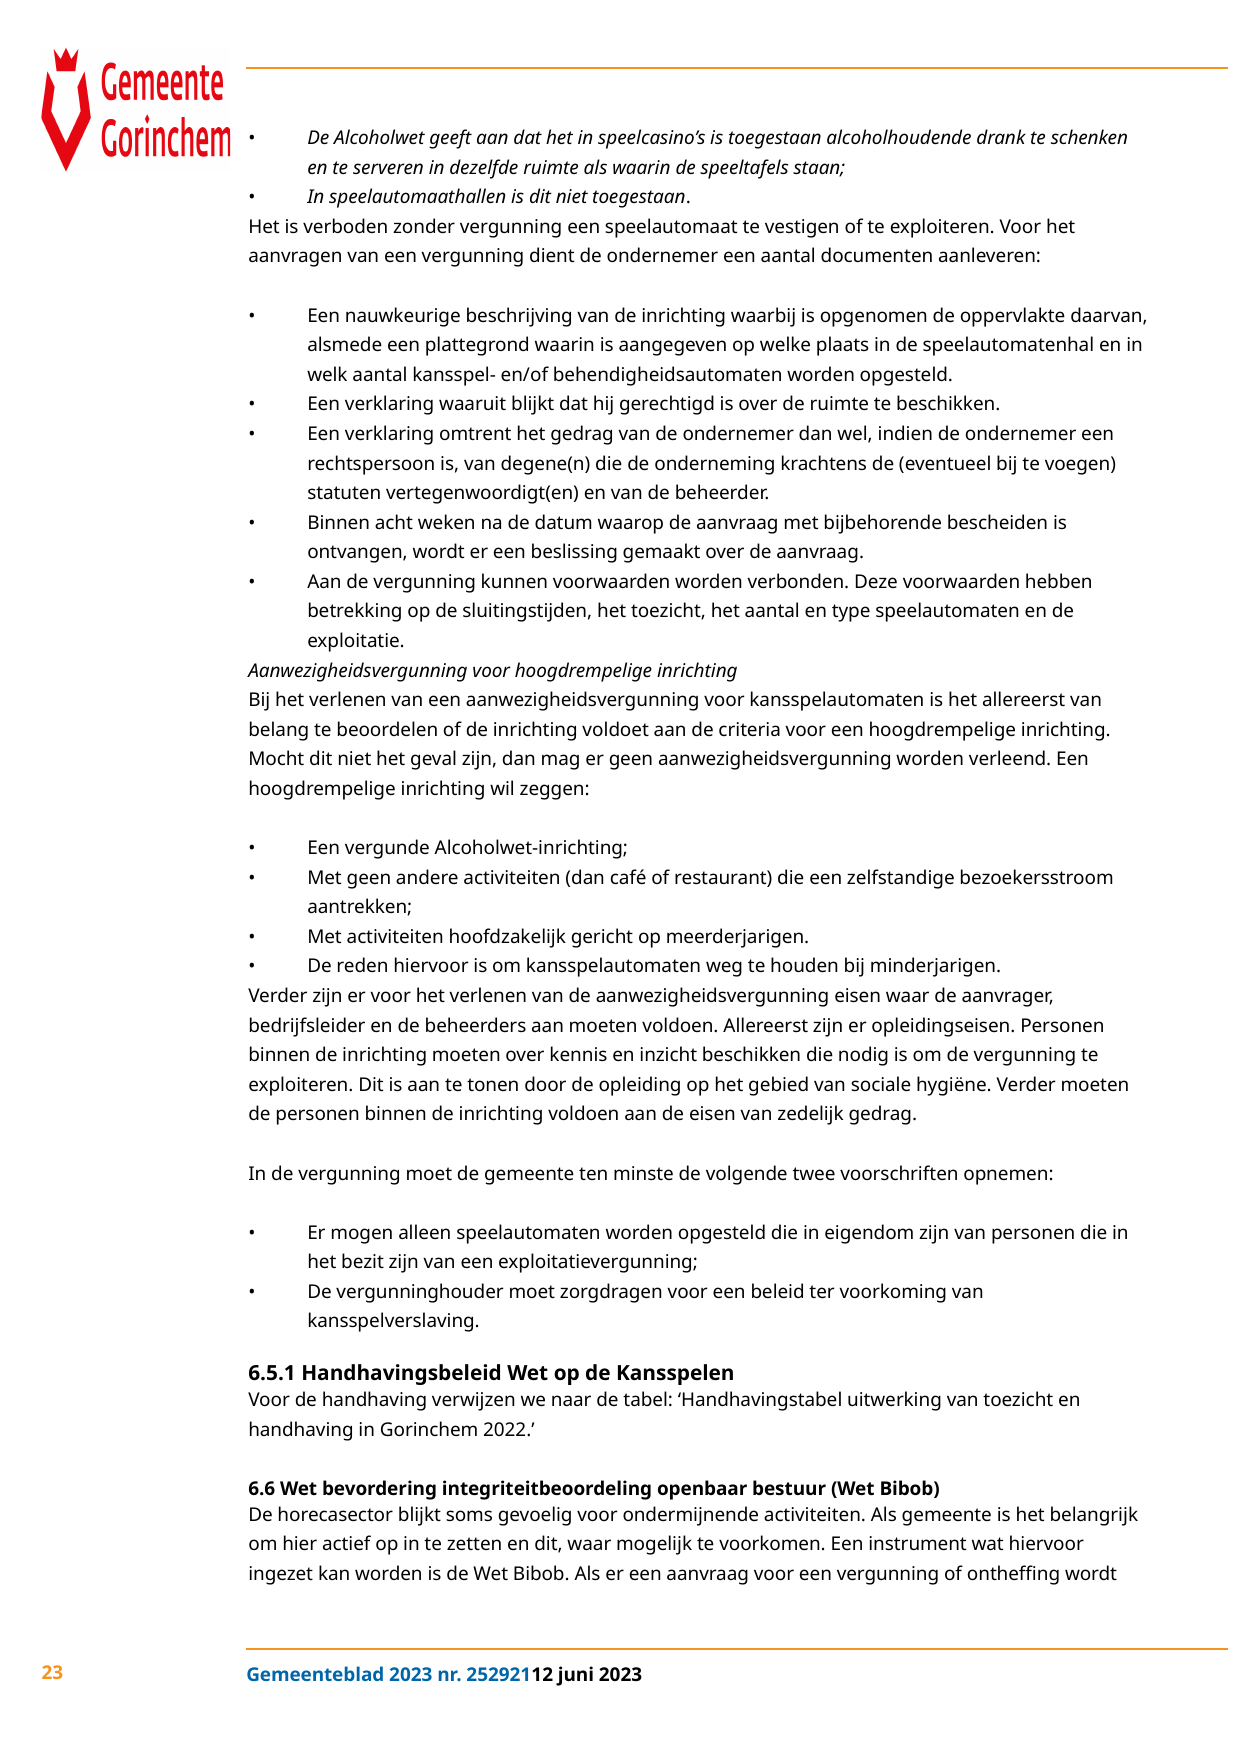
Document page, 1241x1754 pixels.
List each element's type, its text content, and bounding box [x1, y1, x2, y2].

list Een verklaring waaruit blijkt dat hij gerechtigd is over de ruimte te beschikken. [248, 391, 1152, 416]
list Een nauwkeurige beschrijving van de inrichting waarbij is opgenomen de oppervlakte daarvan, alsmede een plattegrond waarin is aangegeven op welke plaats in de speelautomatenhal en in welk aantal kansspel- en/of behendigheidsautomaten worden opgesteld. [248, 302, 1152, 387]
text Voor de handhaving verwijzen we naar de tabel: ‘Handhavingstabel uitwerking van toezicht en handhaving in Gorinchem 2022.’ [248, 1387, 1152, 1442]
picture [41, 47, 231, 172]
list Een vergunde Alcoholwet-inrichting; [248, 834, 1152, 860]
list Een verklaring omtrent het gedrag van de ondernemer dan wel, indien de ondernemer een rechtspersoon is, van degene(n) die de onderneming krachtens de (eventueel bij te voegen) statuten vertegenwoordigt(en) en van de beheerder. [248, 420, 1152, 505]
text Het is verboden zonder vergunning een speelautomaat te vestigen of te exploiteren. Voor het aanvragen van een vergunning dient de ondernemer een aantal documenten aanleveren: [248, 213, 1152, 268]
list Aan de vergunning kunnen voorwaarden worden verbonden. Deze voorwaarden hebben betrekking op de sluitingstijden, het toezicht, het aantal en type speelautomaten en de exploitatie. [248, 568, 1152, 653]
text 6.6 Wet bevordering integriteitbeoordeling openbaar bestuur (Wet Bibob) [248, 1475, 1152, 1501]
text In de vergunning moet de gemeente ten minste de volgende twee voorschriften opnemen: [248, 1160, 1152, 1186]
text Verder zijn er voor het verlenen van de aanwezigheidsvergunning eisen waar de aanvrager, bedrijfsleider en de beheerders aan moeten voldoen. Allereerst zijn er opleidingseisen. Personen binnen de inrichting moeten over kennis en inzicht beschikken die nodig is om de vergunning te exploiteren. Dit is aan te tonen door de opleiding op het gebied van sociale hygiëne. Verder moeten de personen binnen de inrichting voldoen aan de eisen van zedelijk gedrag. [248, 982, 1152, 1126]
list Met geen andere activiteiten (dan café of restaurant) die een zelfstandige bezoekersstroom aantrekken; [248, 864, 1152, 919]
list De vergunninghouder moet zorgdragen voor een beleid ter voorkoming van kansspelverslaving. [248, 1278, 1152, 1333]
list De reden hiervoor is om kansspelautomaten weg te houden bij minderjarigen. [248, 953, 1152, 978]
text Bij het verlenen van een aanwezigheidsvergunning voor kansspelautomaten is het allereerst van belang te beoordelen of de inrichting voldoet aan de criteria voor een hoogdrempelige inrichting. Mocht dit niet het geval zijn, dan mag er geen aanwezigheidsvergunning worden verleend. Een hoogdrempelige inrichting wil zeggen: [248, 686, 1152, 801]
text De horecasector blijkt soms gevoelig voor ondermijnende activiteiten. Als gemeente is het belangrijk om hier actief op in te zetten en dit, waar mogelijk te voorkomen. Een instrument wat hiervoor ingezet kan worden is de Wet Bibob. Als er een aanvraag voor een vergunning of ontheffing wordt [248, 1501, 1152, 1586]
list Met activiteiten hoofdzakelijk gericht op meerderjarigen. [248, 923, 1152, 949]
text Aanwezigheidsvergunning voor hoogdrempelige inrichting [248, 657, 1152, 683]
text 6.5.1 Handhavingsbeleid Wet op de Kansspelen [248, 1358, 1152, 1387]
list Binnen acht weken na de datum waarop de aanvraag met bijbehorende bescheiden is ontvangen, wordt er een beslissing gemaakt over de aanvraag. [248, 509, 1152, 564]
list Er mogen alleen speelautomaten worden opgesteld die in eigendom zijn van personen die in het bezit zijn van een exploitatievergunning; [248, 1219, 1152, 1274]
list De Alcoholwet geeft aan dat het in speelcasino’s is toegestaan alcoholhoudende drank te schenken en te serveren in dezelfde ruimte als waarin de speeltafels staan; [248, 124, 1152, 180]
list In speelautomaathallen is dit niet toegestaan. [248, 183, 1152, 209]
